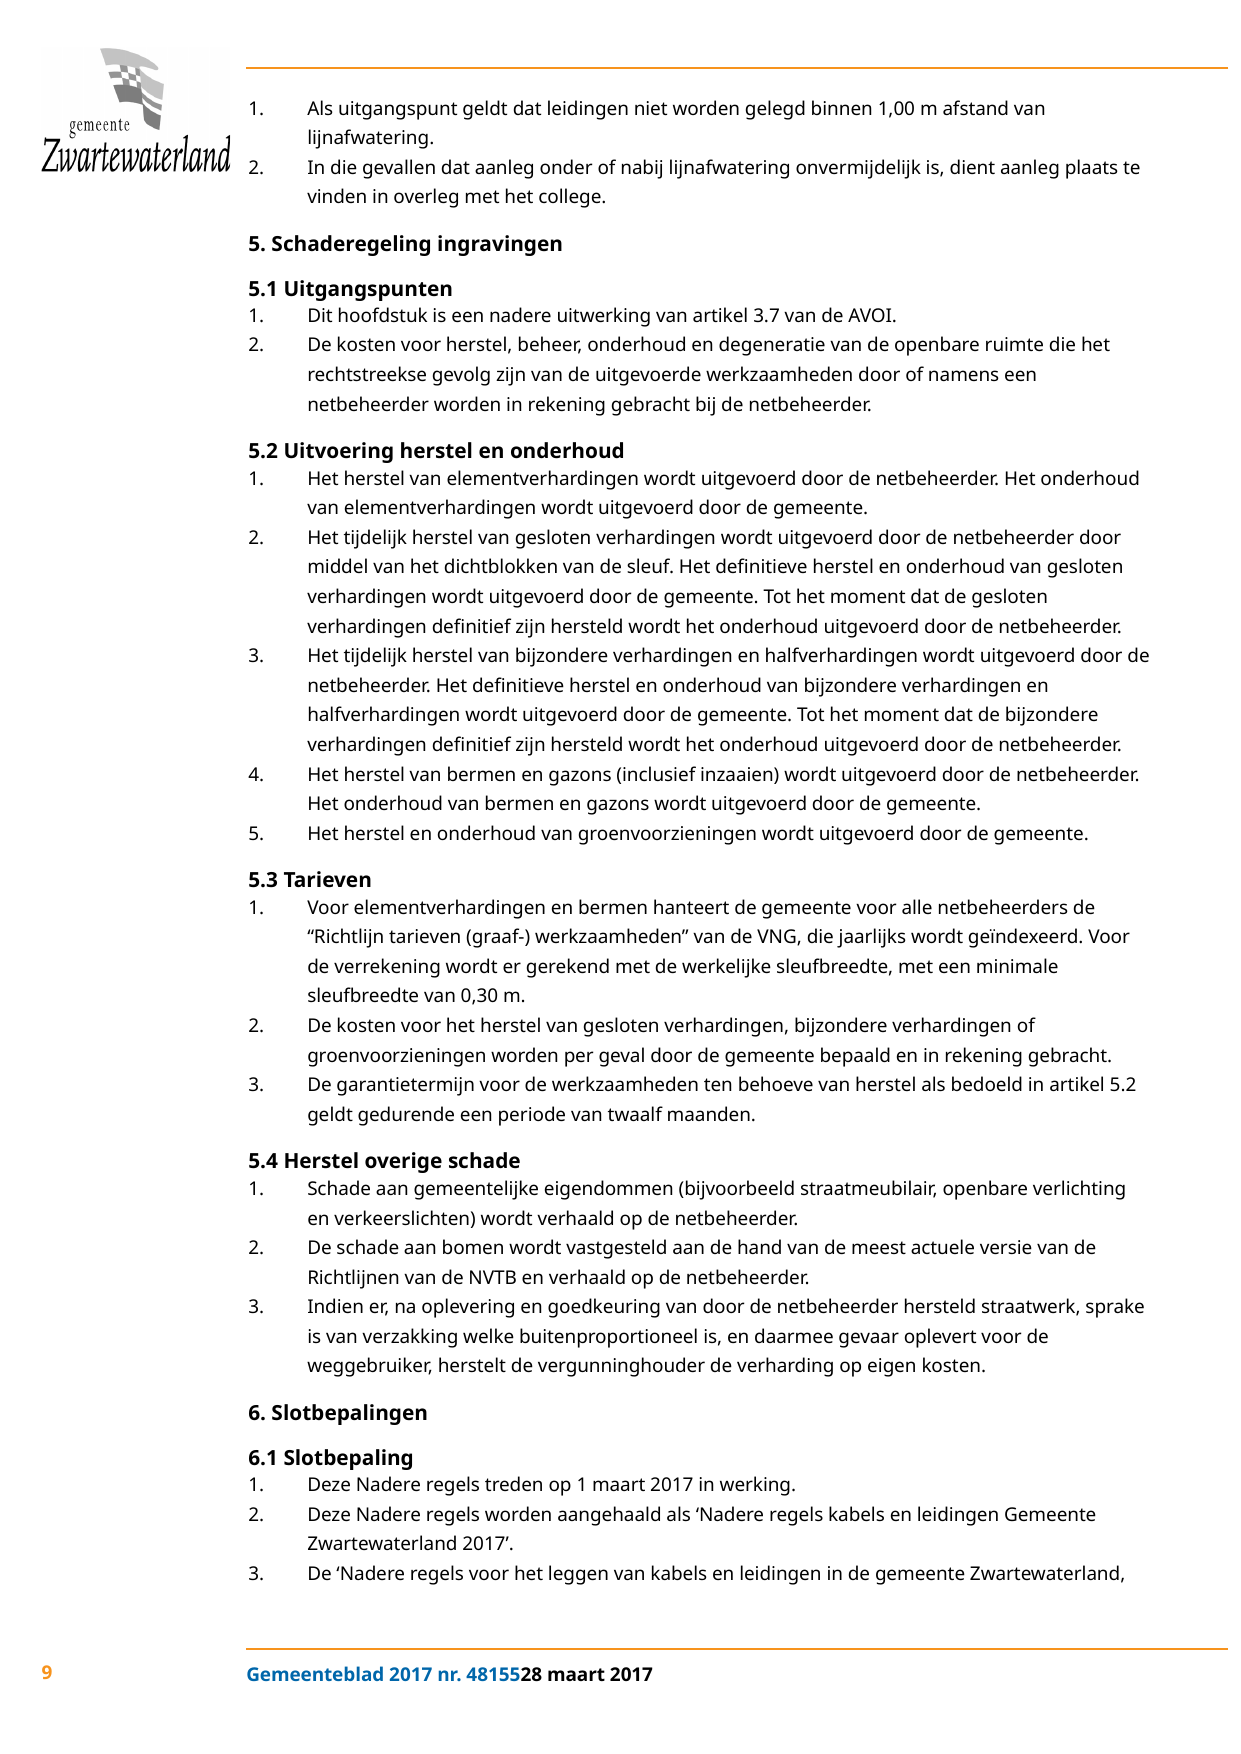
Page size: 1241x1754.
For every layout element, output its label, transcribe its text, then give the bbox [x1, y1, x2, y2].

list Het tijdelijk herstel van gesloten verhardingen wordt uitgevoerd door de netbeheerder door middel van het dichtblokken van de sleuf. Het definitieve herstel en onderhoud van gesloten verhardingen wordt uitgevoerd door de gemeente. Tot het moment dat de gesloten verhardingen definitief zijn hersteld wordt het onderhoud uitgevoerd door de netbeheerder. [248, 524, 1152, 638]
list Het herstel van elementverhardingen wordt uitgevoerd door de netbeheerder. Het onderhoud van elementverhardingen wordt uitgevoerd door de gemeente. [248, 465, 1152, 520]
list Dit hoofdstuk is een nadere uitwerking van artikel 3.7 van de AVOI. [248, 302, 1152, 328]
list De ‘Nadere regels voor het leggen van kabels en leidingen in de gemeente Zwartewaterland, [248, 1560, 1152, 1586]
list Als uitgangspunt geldt dat leidingen niet worden gelegd binnen 1,00 m afstand van lijnafwatering. [248, 95, 1152, 150]
list Deze Nadere regels worden aangehaald als ‘Nadere regels kabels en leidingen Gemeente Zwartewaterland 2017’. [248, 1501, 1152, 1556]
text 5.2 Uitvoering herstel en onderhoud [248, 436, 1152, 465]
list Schade aan gemeentelijke eigendommen (bijvoorbeeld straatmeubilair, openbare verlichting en verkeerslichten) wordt verhaald op de netbeheerder. [248, 1175, 1152, 1230]
list De kosten voor herstel, beheer, onderhoud en degeneratie van de openbare ruimte die het rechtstreekse gevolg zijn van de uitgevoerde werkzaamheden door of namens een netbeheerder worden in rekening gebracht bij de netbeheerder. [248, 332, 1152, 417]
text 5. Schaderegeling ingravingen [248, 229, 1152, 258]
list Voor elementverhardingen en bermen hanteert de gemeente voor alle netbeheerders de “Richtlijn tarieven (graaf-) werkzaamheden” van de VNG, die jaarlijks wordt geïndexeerd. Voor de verrekening wordt er gerekend met de werkelijke sleufbreedte, met een minimale sleufbreedte van 0,30 m. [248, 894, 1152, 1008]
text 5.1 Uitgangspunten [248, 274, 1152, 302]
picture [41, 47, 231, 172]
list Indien er, na oplevering en goedkeuring van door de netbeheerder hersteld straatwerk, sprake is van verzakking welke buitenproportioneel is, en daarmee gevaar oplevert voor de weggebruiker, herstelt de vergunninghouder de verharding op eigen kosten. [248, 1293, 1152, 1378]
text 6. Slotbepalingen [248, 1398, 1152, 1427]
text 5.3 Tarieven [248, 866, 1152, 894]
list De schade aan bomen wordt vastgesteld aan de hand van de meest actuele versie van de Richtlijnen van de NVTB en verhaald op de netbeheerder. [248, 1234, 1152, 1289]
list Het herstel van bermen en gazons (inclusief inzaaien) wordt uitgevoerd door de netbeheerder. Het onderhoud van bermen en gazons wordt uitgevoerd door de gemeente. [248, 761, 1152, 816]
list In die gevallen dat aanleg onder of nabij lijnafwatering onvermijdelijk is, dient aanleg plaats te vinden in overleg met het college. [248, 154, 1152, 209]
list De kosten voor het herstel van gesloten verhardingen, bijzondere verhardingen of groenvoorzieningen worden per geval door de gemeente bepaald en in rekening gebracht. [248, 1012, 1152, 1068]
list Deze Nadere regels treden op 1 maart 2017 in werking. [248, 1471, 1152, 1497]
list Het tijdelijk herstel van bijzondere verhardingen en halfverhardingen wordt uitgevoerd door de netbeheerder. Het definitieve herstel en onderhoud van bijzondere verhardingen en halfverhardingen wordt uitgevoerd door de gemeente. Tot het moment dat de bijzondere verhardingen definitief zijn hersteld wordt het onderhoud uitgevoerd door de netbeheerder. [248, 642, 1152, 757]
text 6.1 Slotbepaling [248, 1443, 1152, 1471]
list De garantietermijn voor de werkzaamheden ten behoeve van herstel als bedoeld in artikel 5.2 geldt gedurende een periode van twaalf maanden. [248, 1071, 1152, 1127]
text 5.4 Herstel overige schade [248, 1147, 1152, 1175]
list Het herstel en onderhoud van groenvoorzieningen wordt uitgevoerd door de gemeente. [248, 820, 1152, 846]
